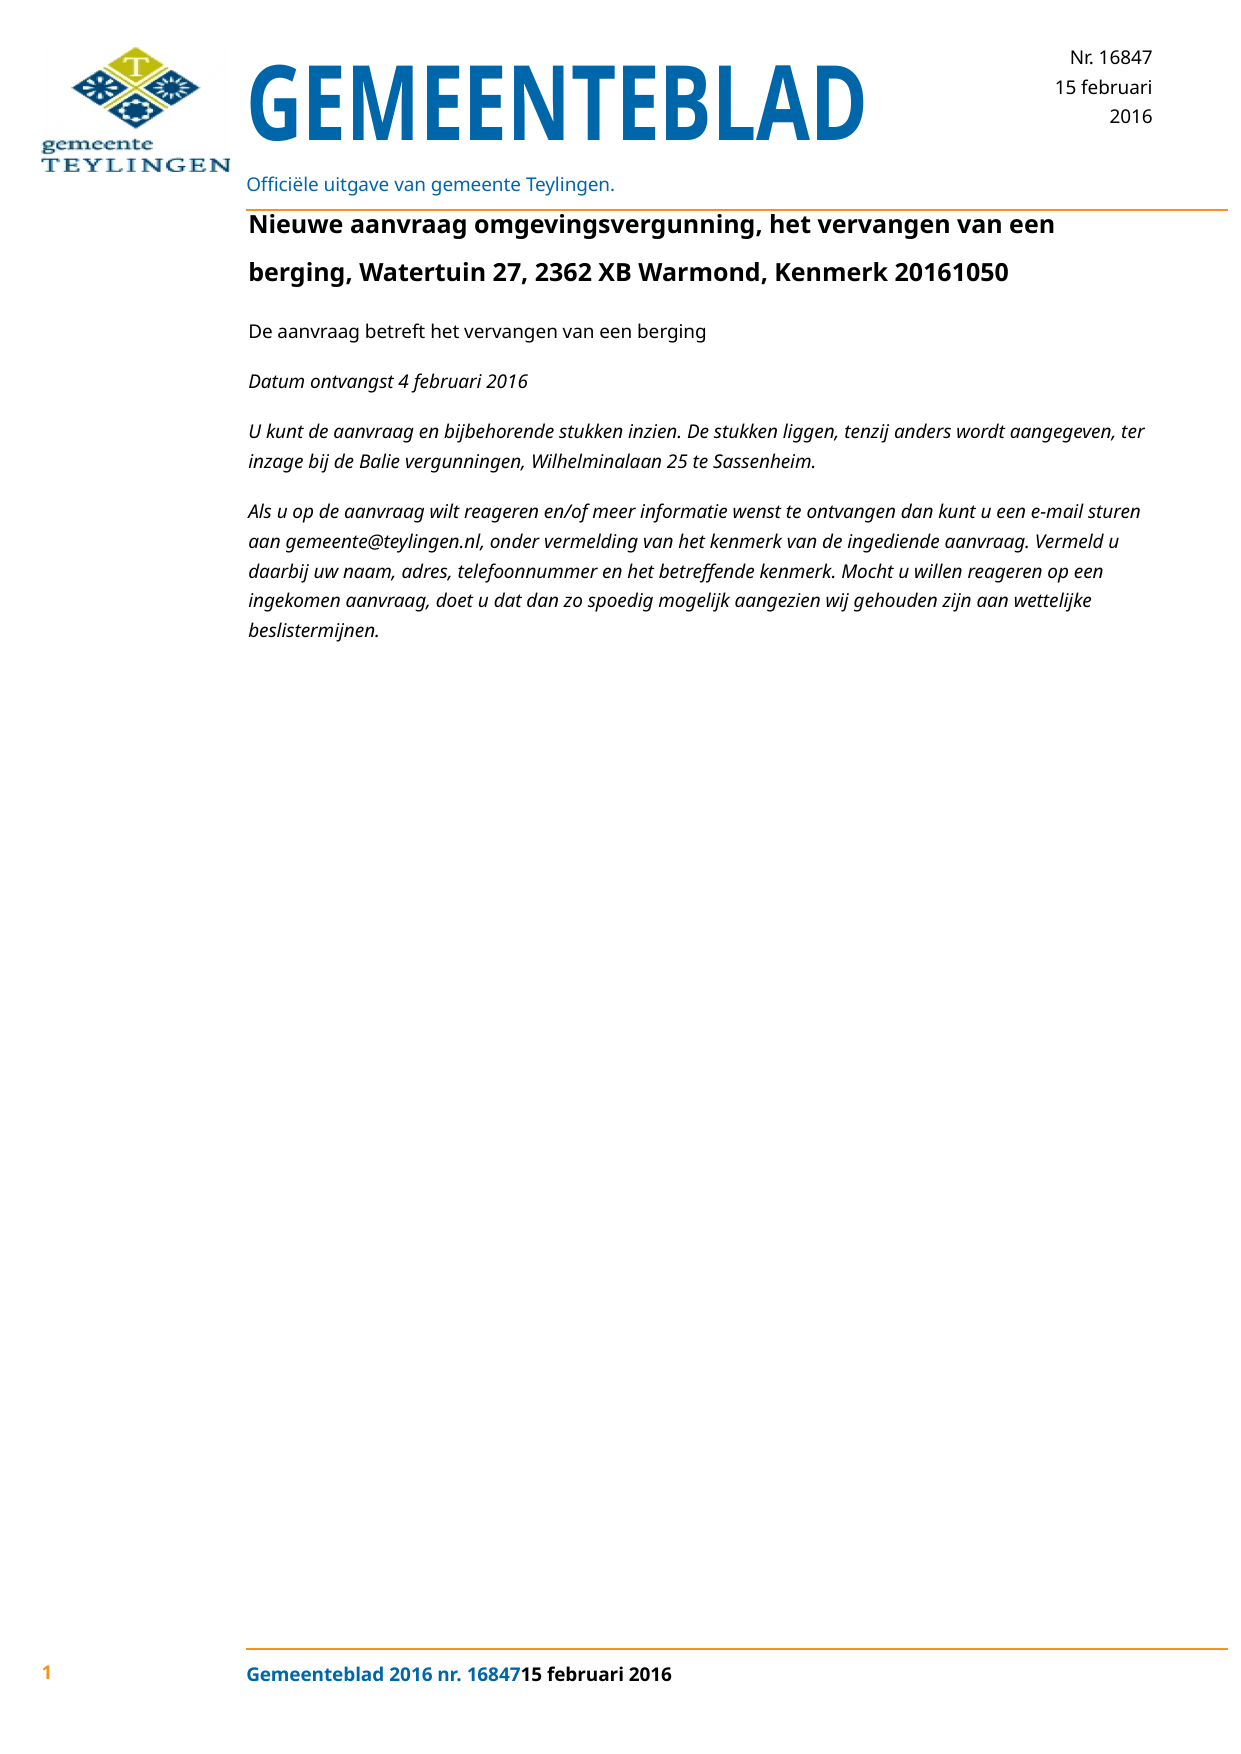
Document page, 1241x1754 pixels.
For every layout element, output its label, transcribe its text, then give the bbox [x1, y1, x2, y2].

text Nieuwe aanvraag omgevingsvergunning, het vervangen van een berging, Watertuin 27, 2362 XB Warmond, Kenmerk 20161050 [248, 211, 1152, 288]
text Datum ontvangst 4 februari 2016 [248, 368, 1152, 394]
text Als u op de aanvraag wilt reageren en/of meer informatie wenst te ontvangen dan kunt u een e-mail sturen aan gemeente@teylingen.nl, onder vermelding van het kenmerk van de ingediende aanvraag. Vermeld u daarbij uw naam, adres, telefoonnummer en het betreffende kenmerk. Mocht u willen reageren op een ingekomen aanvraag, doet u dat dan zo spoedig mogelijk aangezien wij gehouden zijn aan wettelijke beslistermijnen. [248, 499, 1152, 643]
picture [41, 47, 231, 172]
text De aanvraag betreft het vervangen van een berging [248, 318, 1152, 344]
text U kunt de aanvraag en bijbehorende stukken inzien. De stukken liggen, tenzij anders wordt aangegeven, ter inzage bij de Balie vergunningen, Wilhelminalaan 25 te Sassenheim. [248, 419, 1152, 474]
